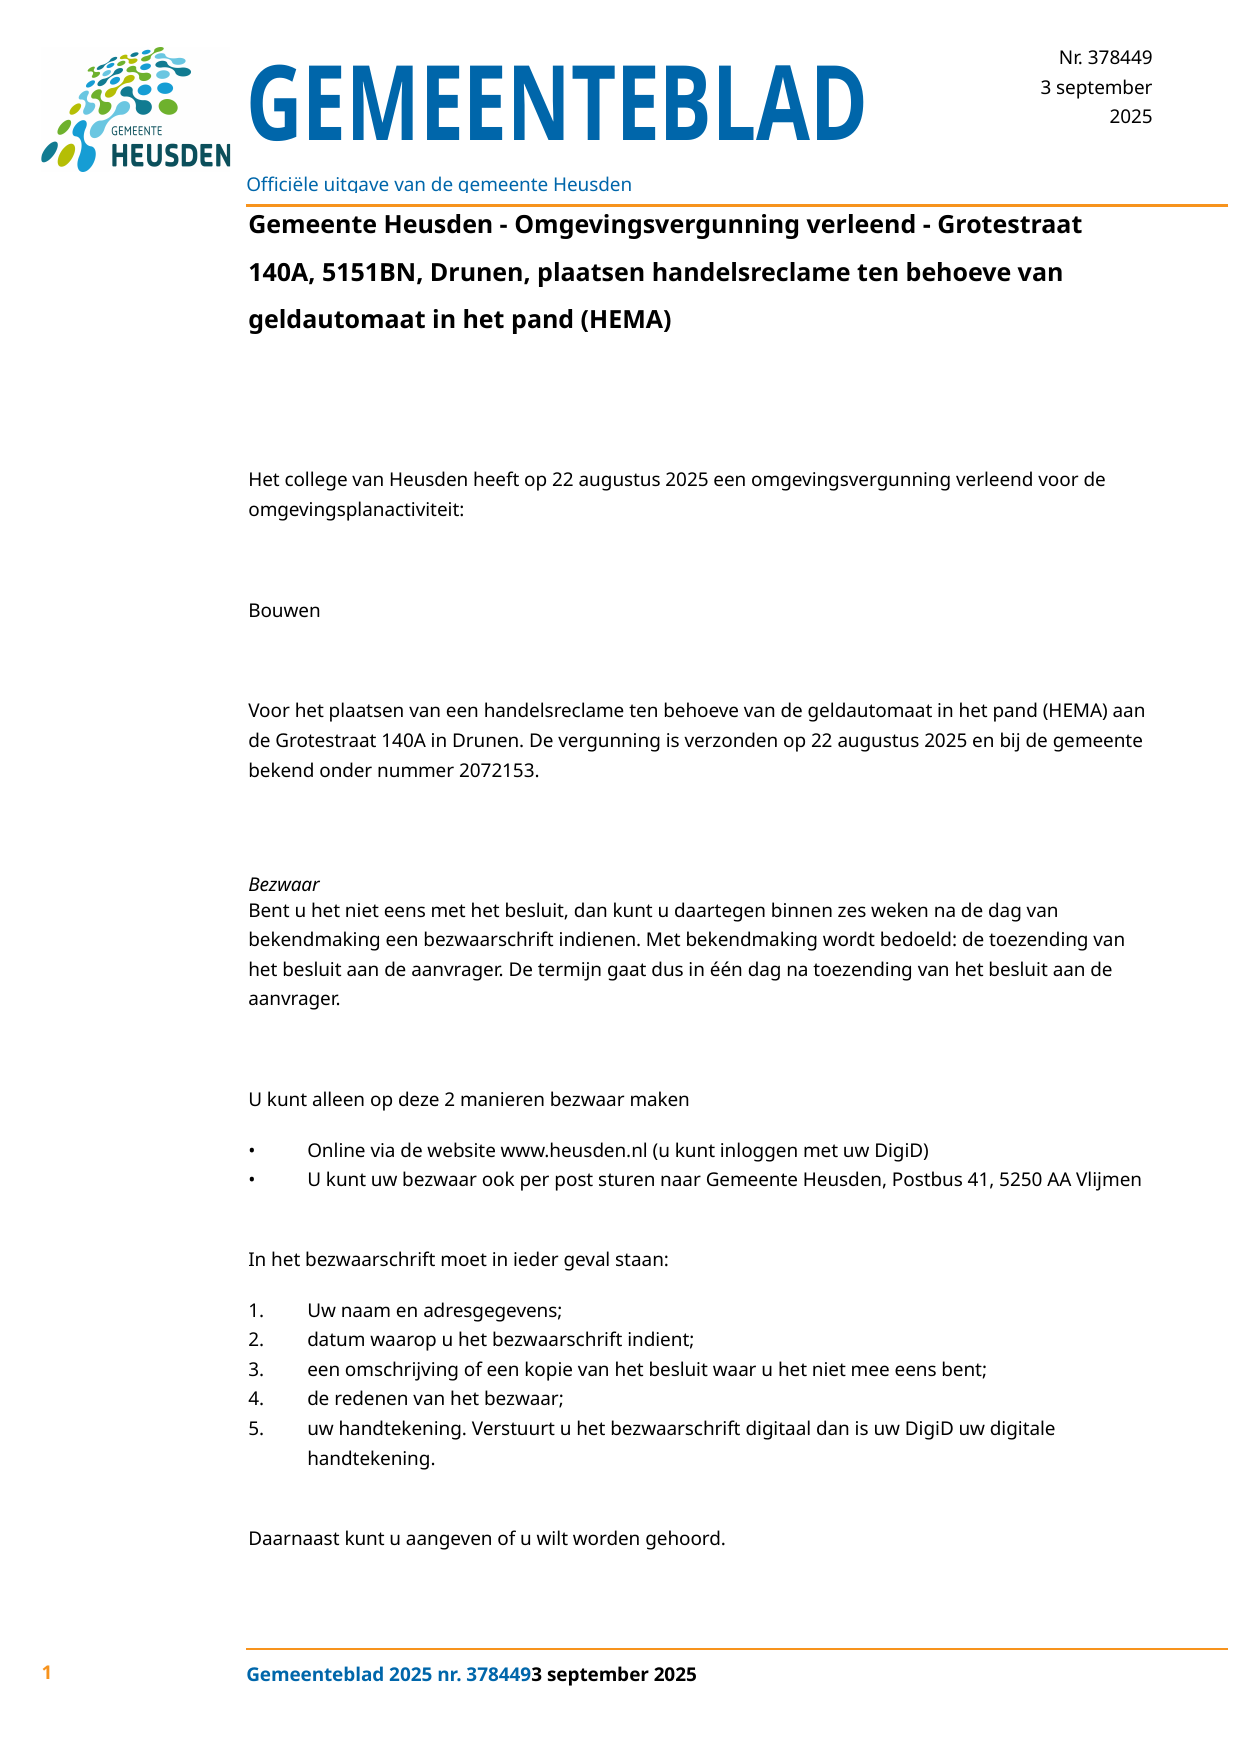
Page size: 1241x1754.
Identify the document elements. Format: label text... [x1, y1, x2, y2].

list een omschrijving of een kopie van het besluit waar u het niet mee eens bent; [248, 1356, 1152, 1382]
list de redenen van het bezwaar; [248, 1386, 1152, 1411]
text Het college van Heusden heeft op 22 augustus 2025 een omgevingsvergunning verleend voor de omgevingsplanactiviteit: [248, 466, 1152, 522]
text Daarnaast kunt u aangeven of u wilt worden gehoord. [248, 1525, 1152, 1551]
picture [41, 47, 231, 172]
list datum waarop u het bezwaarschrift indient; [248, 1326, 1152, 1352]
list U kunt uw bezwaar ook per post sturen naar Gemeente Heusden, Postbus 41, 5250 AA Vlijmen [248, 1166, 1152, 1192]
text Bezwaar [248, 871, 1152, 897]
text U kunt alleen op deze 2 manieren bezwaar maken [248, 1086, 1152, 1112]
text In het bezwaarschrift moet in ieder geval staan: [248, 1246, 1152, 1272]
list uw handtekening. Verstuurt u het bezwaarschrift digitaal dan is uw DigiD uw digitale handtekening. [248, 1415, 1152, 1471]
text Voor het plaatsen van een handelsreclame ten behoeve van de geldautomaat in het pand (HEMA) aan de Grotestraat 140A in Drunen. De vergunning is verzonden op 22 augustus 2025 en bij de gemeente bekend onder nummer 2072153. [248, 698, 1152, 782]
text Bouwen [248, 597, 1152, 622]
text Bent u het niet eens met het besluit, dan kunt u daartegen binnen zes weken na de dag van bekendmaking een bezwaarschrift indienen. Met bekendmaking wordt bedoeld: de toezending van het besluit aan de aanvrager. De termijn gaat dus in één dag na toezending van het besluit aan de aanvrager. [248, 897, 1152, 1011]
list Online via de website www.heusden.nl (u kunt inloggen met uw DigiD) [248, 1137, 1152, 1163]
text Gemeente Heusden - Omgevingsvergunning verleend - Grotestraat 140A, 5151BN, Drunen, plaatsen handelsreclame ten behoeve van geldautomaat in het pand (HEMA) [248, 207, 1152, 336]
list Uw naam en adresgegevens; [248, 1297, 1152, 1323]
